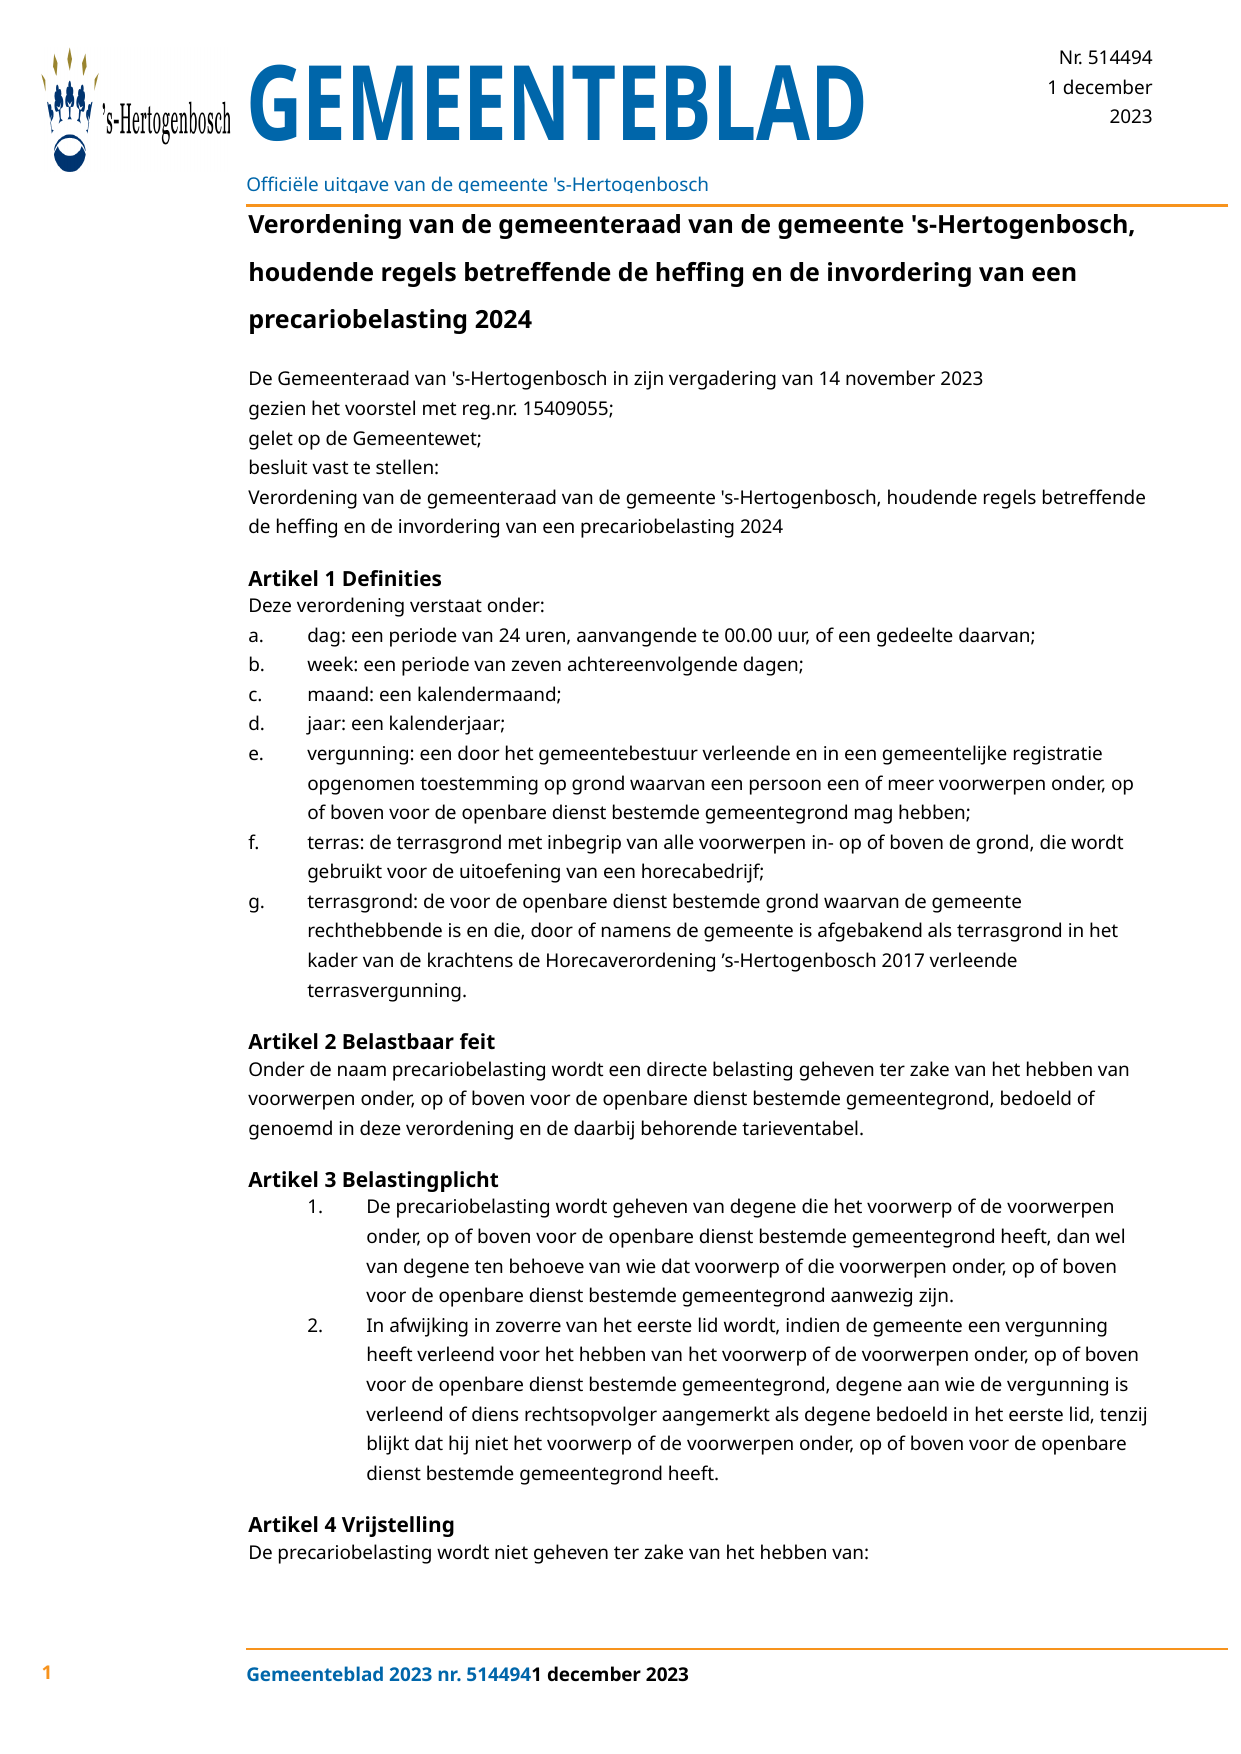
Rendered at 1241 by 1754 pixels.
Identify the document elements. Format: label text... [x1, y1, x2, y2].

list terras: de terrasgrond met inbegrip van alle voorwerpen in- op of boven de grond, die wordt gebruikt voor de uitoefening van een horecabedrijf; [248, 829, 1152, 884]
text Onder de naam precariobelasting wordt een directe belasting geheven ter zake van het hebben van voorwerpen onder, op of boven voor de openbare dienst bestemde gemeentegrond, bedoeld of genoemd in deze verordening en de daarbij behorende tarieventabel. [248, 1056, 1152, 1141]
picture [41, 47, 231, 172]
text Verordening van de gemeenteraad van de gemeente 's-Hertogenbosch, houdende regels betreffende de heffing en de invordering van een precariobelasting 2024 [248, 207, 1152, 336]
text gelet op de Gemeentewet; [248, 425, 1152, 450]
list maand: een kalendermaand; [248, 681, 1152, 707]
list terrasgrond: de voor de openbare dienst bestemde grond waarvan de gemeente rechthebbende is en die, door of namens de gemeente is afgebakend als terrasgrond in het kader van de krachtens de Horecaverordening ’s-Hertogenbosch 2017 verleende terrasvergunning. [248, 888, 1152, 1003]
list week: een periode van zeven achtereenvolgende dagen; [248, 651, 1152, 677]
text De precariobelasting wordt niet geheven ter zake van het hebben van: [248, 1539, 1152, 1564]
text besluit vast te stellen: [248, 454, 1152, 480]
text Artikel 3 Belastingplicht [248, 1165, 1152, 1194]
text De Gemeenteraad van 's-Hertogenbosch in zijn vergadering van 14 november 2023 [248, 366, 1152, 391]
list De precariobelasting wordt geheven van degene die het voorwerp of de voorwerpen onder, op of boven voor de openbare dienst bestemde gemeentegrond heeft, dan wel van degene ten behoeve van wie dat voorwerp of die voorwerpen onder, op of boven voor de openbare dienst bestemde gemeentegrond aanwezig zijn. [307, 1194, 1152, 1308]
text gezien het voorstel met reg.nr. 15409055; [248, 395, 1152, 421]
list In afwijking in zoverre van het eerste lid wordt, indien de gemeente een vergunning heeft verleend voor het hebben van het voorwerp of de voorwerpen onder, op of boven voor de openbare dienst bestemde gemeentegrond, degene aan wie de vergunning is verleend of diens rechtsopvolger aangemerkt als degene bedoeld in het eerste lid, tenzij blijkt dat hij niet het voorwerp of de voorwerpen onder, op of boven voor de openbare dienst bestemde gemeentegrond heeft. [307, 1312, 1152, 1486]
list vergunning: een door het gemeentebestuur verleende en in een gemeentelijke registratie opgenomen toestemming op grond waarvan een persoon een of meer voorwerpen onder, op of boven voor de openbare dienst bestemde gemeentegrond mag hebben; [248, 740, 1152, 825]
text Deze verordening verstaat onder: [248, 592, 1152, 618]
list dag: een periode van 24 uren, aanvangende te 00.00 uur, of een gedeelte daarvan; [248, 622, 1152, 648]
text Artikel 2 Belastbaar feit [248, 1027, 1152, 1056]
text Artikel 4 Vrijstelling [248, 1510, 1152, 1539]
text Artikel 1 Definities [248, 564, 1152, 592]
list jaar: een kalenderjaar; [248, 711, 1152, 736]
text Verordening van de gemeenteraad van de gemeente 's-Hertogenbosch, houdende regels betreffende de heffing en de invordering van een precariobelasting 2024 [248, 484, 1152, 539]
